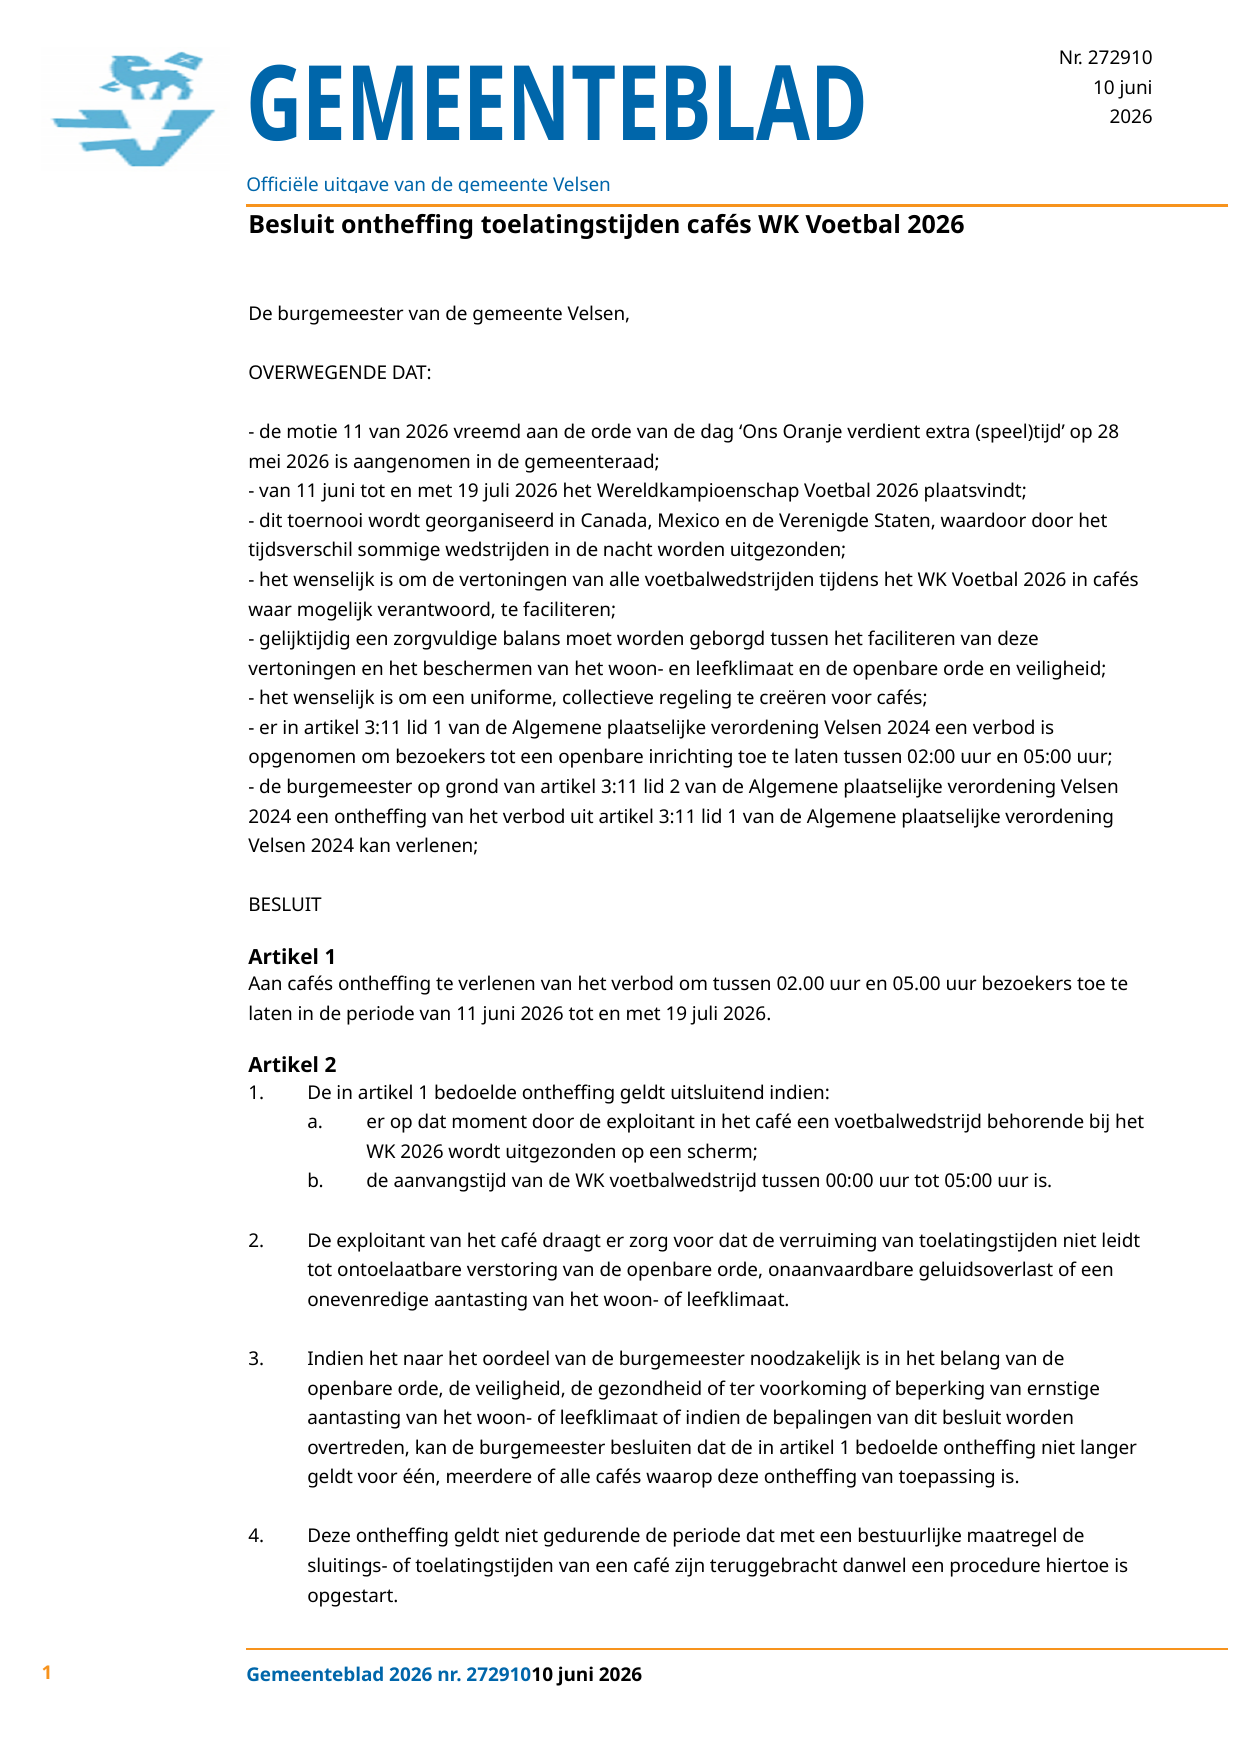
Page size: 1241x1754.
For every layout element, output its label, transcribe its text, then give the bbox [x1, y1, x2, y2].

text Besluit ontheffing toelatingstijden cafés WK Voetbal 2026 [248, 207, 1152, 241]
list Indien het naar het oordeel van de burgemeester noodzakelijk is in het belang van de openbare orde, de veiligheid, de gezondheid of ter voorkoming of beperking van ernstige aantasting van het woon- of leefklimaat of indien de bepalingen van dit besluit worden overtreden, kan de burgemeester besluiten dat de in artikel 1 bedoelde ontheffing niet langer geldt voor één, meerdere of alle cafés waarop deze ontheffing van toepassing is. [248, 1345, 1152, 1489]
text - het wenselijk is om de vertoningen van alle voetbalwedstrijden tijdens het WK Voetbal 2026 in cafés waar mogelijk verantwoord, te faciliteren; [248, 566, 1152, 621]
text - van 11 juni tot en met 19 juli 2026 het Wereldkampioenschap Voetbal 2026 plaatsvindt; [248, 477, 1152, 503]
list de aanvangstijd van de WK voetbalwedstrijd tussen 00:00 uur tot 05:00 uur is. [307, 1168, 1152, 1193]
text Aan cafés ontheffing te verlenen van het verbod om tussen 02.00 uur en 05.00 uur bezoekers toe te laten in de periode van 11 juni 2026 tot en met 19 juli 2026. [248, 970, 1152, 1026]
list Deze ontheffing geldt niet gedurende de periode dat met een bestuurlijke maatregel de sluitings- of toelatingstijden van een café zijn teruggebracht danwel een procedure hiertoe is opgestart. [248, 1523, 1152, 1607]
text - er in artikel 3:11 lid 1 van de Algemene plaatselijke verordening Velsen 2024 een verbod is opgenomen om bezoekers tot een openbare inrichting toe te laten tussen 02:00 uur en 05:00 uur; [248, 714, 1152, 769]
text - dit toernooi wordt georganiseerd in Canada, Mexico en de Verenigde Staten, waardoor door het tijdsverschil sommige wedstrijden in de nacht worden uitgezonden; [248, 507, 1152, 562]
list De exploitant van het café draagt er zorg voor dat de verruiming van toelatingstijden niet leidt tot ontoelaatbare verstoring van de openbare orde, onaanvaardbare geluidsoverlast of een onevenredige aantasting van het woon- of leefklimaat. [248, 1227, 1152, 1312]
text Artikel 1 [248, 942, 1152, 970]
text - de burgemeester op grond van artikel 3:11 lid 2 van de Algemene plaatselijke verordening Velsen 2024 een ontheffing van het verbod uit artikel 3:11 lid 1 van de Algemene plaatselijke verordening Velsen 2024 kan verlenen; [248, 773, 1152, 858]
text OVERWEGENDE DAT: [248, 359, 1152, 385]
text BESLUIT [248, 892, 1152, 917]
list er op dat moment door de exploitant in het café een voetbalwedstrijd behorende bij het WK 2026 wordt uitgezonden op een scherm; [307, 1108, 1152, 1164]
picture [41, 47, 231, 172]
text - de motie 11 van 2026 vreemd aan de orde van de dag ‘Ons Oranje verdient extra (speel)tijd’ op 28 mei 2026 is aangenomen in de gemeenteraad; [248, 418, 1152, 473]
text - het wenselijk is om een uniforme, collectieve regeling te creëren voor cafés; [248, 684, 1152, 710]
list De in artikel 1 bedoelde ontheffing geldt uitsluitend indien: [248, 1079, 1152, 1104]
text - gelijktijdig een zorgvuldige balans moet worden geborgd tussen het faciliteren van deze vertoningen en het beschermen van het woon- en leefklimaat en de openbare orde en veiligheid; [248, 625, 1152, 681]
text Artikel 2 [248, 1050, 1152, 1079]
text De burgemeester van de gemeente Velsen, [248, 300, 1152, 326]
